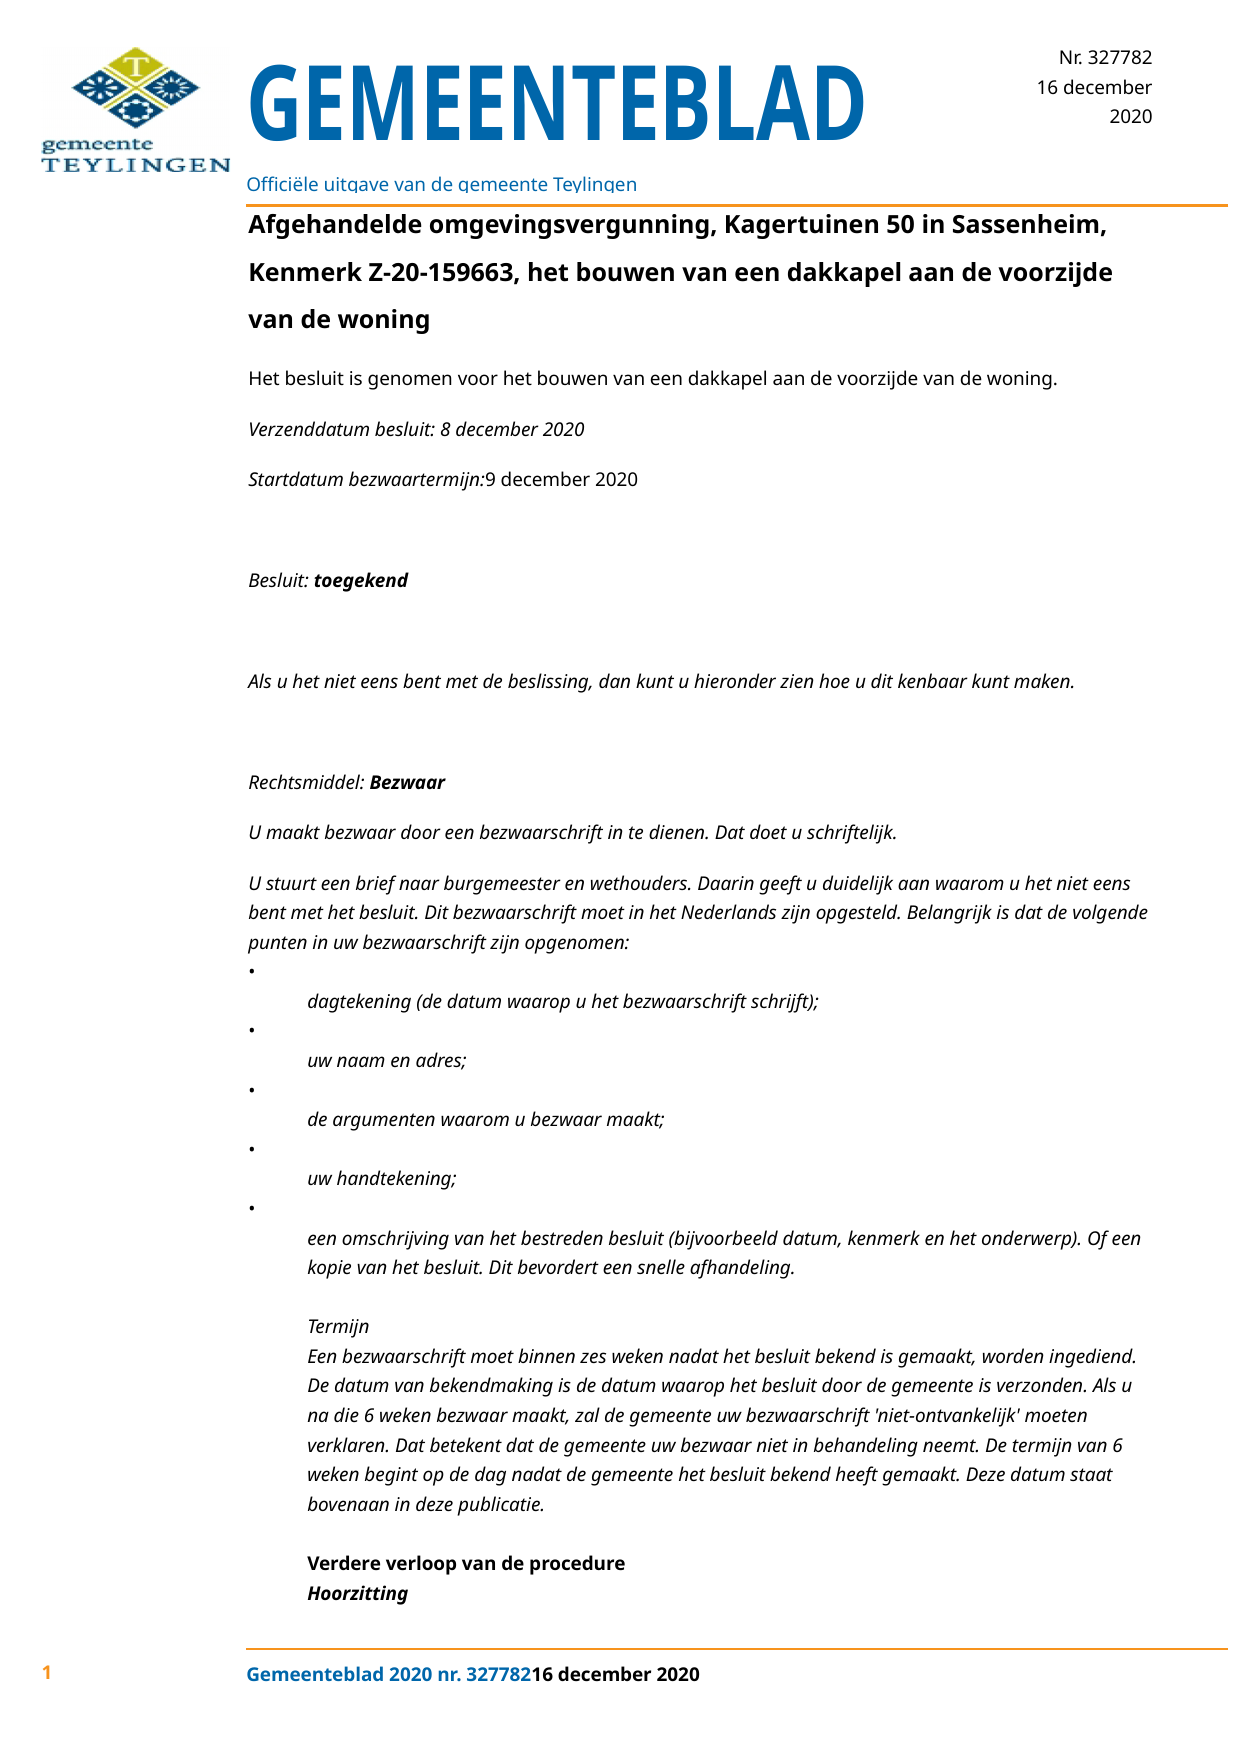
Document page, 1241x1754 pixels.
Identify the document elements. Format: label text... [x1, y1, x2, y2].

text Rechtsmiddel: Bezwaar [248, 769, 1152, 794]
list dagtekening (de datum waarop u het bezwaarschrift schrijft); [248, 988, 1152, 1014]
list uw handtekening; [248, 1166, 1152, 1191]
list Een bezwaarschrift moet binnen zes weken nadat het besluit bekend is gemaakt, worden ingediend. De datum van bekendmaking is de datum waarop het besluit door de gemeente is verzonden. Als u na die 6 weken bezwaar maakt, zal de gemeente uw bezwaarschrift 'niet-ontvankelijk' moeten verklaren. Dat betekent dat de gemeente uw bezwaar niet in behandeling neemt. De termijn van 6 weken begint op de dag nadat de gemeente het besluit bekend heeft gemaakt. Deze datum staat bovenaan in deze publicatie. [248, 1343, 1152, 1517]
text Besluit: toegekend [248, 567, 1152, 593]
list de argumenten waarom u bezwaar maakt; [248, 1106, 1152, 1132]
picture [41, 47, 231, 172]
list Termijn [248, 1313, 1152, 1339]
text Het besluit is genomen voor het bouwen van een dakkapel aan de voorzijde van de woning. [248, 366, 1152, 391]
text U maakt bezwaar door een bezwaarschrift in te dienen. Dat doet u schriftelijk. [248, 819, 1152, 845]
list uw naam en adres; [248, 1047, 1152, 1073]
list Hoorzitting [248, 1580, 1152, 1605]
text Afgehandelde omgevingsvergunning, Kagertuinen 50 in Sassenheim, Kenmerk Z-20-159663, het bouwen van een dakkapel aan de voorzijde van de woning [248, 207, 1152, 336]
text U stuurt een brief naar burgemeester en wethouders. Daarin geeft u duidelijk aan waarom u het niet eens bent met het besluit. Dit bezwaarschrift moet in het Nederlands zijn opgesteld. Belangrijk is dat de volgende punten in uw bezwaarschrift zijn opgenomen: [248, 870, 1152, 954]
text Verzenddatum besluit: 8 december 2020 [248, 416, 1152, 442]
list Verdere verloop van de procedure [248, 1550, 1152, 1576]
text Als u het niet eens bent met de beslissing, dan kunt u hieronder zien hoe u dit kenbaar kunt maken. [248, 668, 1152, 694]
text Startdatum bezwaartermijn:9 december 2020 [248, 466, 1152, 492]
list een omschrijving van het bestreden besluit (bijvoorbeeld datum, kenmerk en het onderwerp). Of een kopie van het besluit. Dit bevordert een snelle afhandeling. [248, 1225, 1152, 1280]
